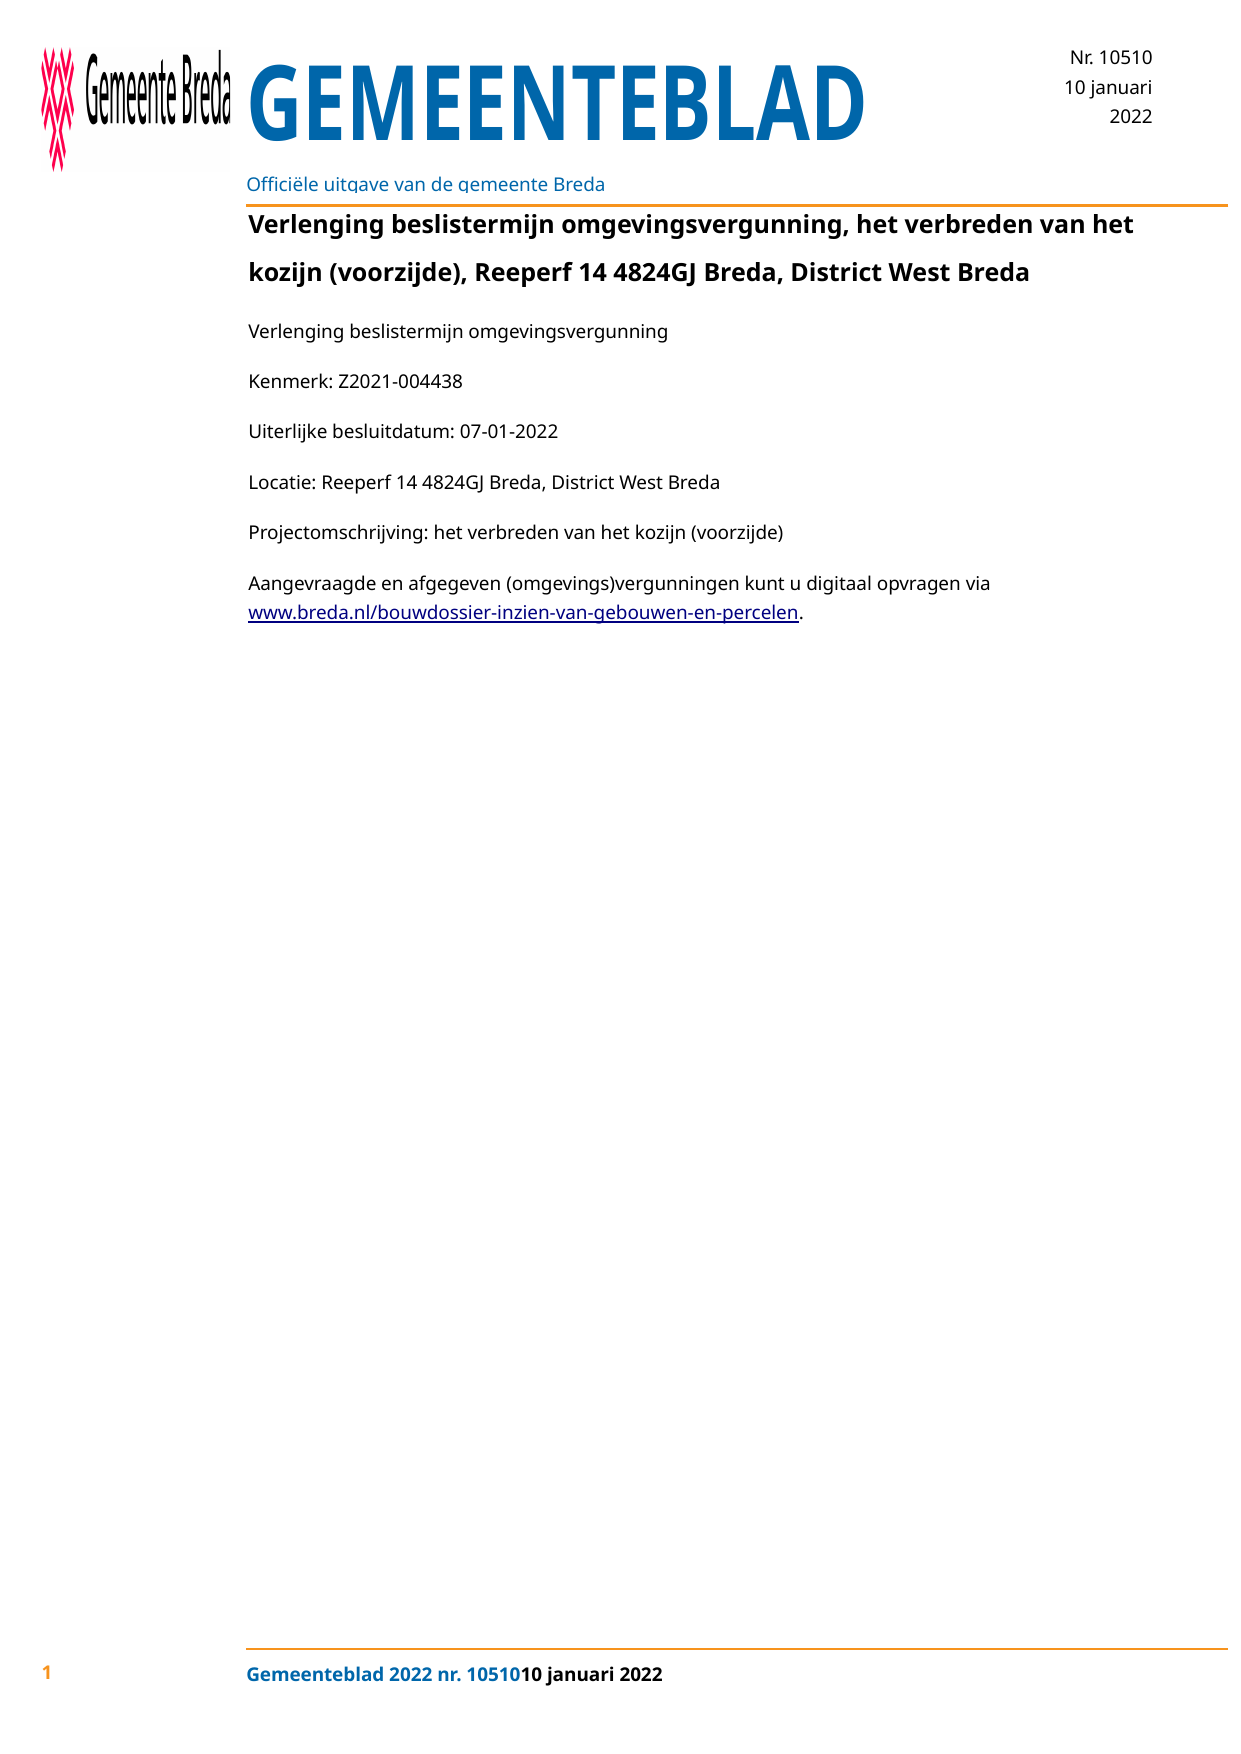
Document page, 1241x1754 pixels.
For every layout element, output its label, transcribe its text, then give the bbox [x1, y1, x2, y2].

text Locatie: Reeperf 14 4824GJ Breda, District West Breda [248, 469, 1152, 495]
picture [41, 47, 231, 172]
text Kenmerk: Z2021-004438 [248, 368, 1152, 394]
text Verlenging beslistermijn omgevingsvergunning, het verbreden van het kozijn (voorzijde), Reeperf 14 4824GJ Breda, District West Breda [248, 207, 1152, 288]
text Aangevraagde en afgegeven (omgevings)vergunningen kunt u digitaal opvragen via www.breda.nl/bouwdossier-inzien-van-gebouwen-en-percelen. [248, 570, 1152, 625]
text Verlenging beslistermijn omgevingsvergunning [248, 318, 1152, 344]
text Projectomschrijving: het verbreden van het kozijn (voorzijde) [248, 519, 1152, 545]
text Uiterlijke besluitdatum: 07-01-2022 [248, 419, 1152, 444]
